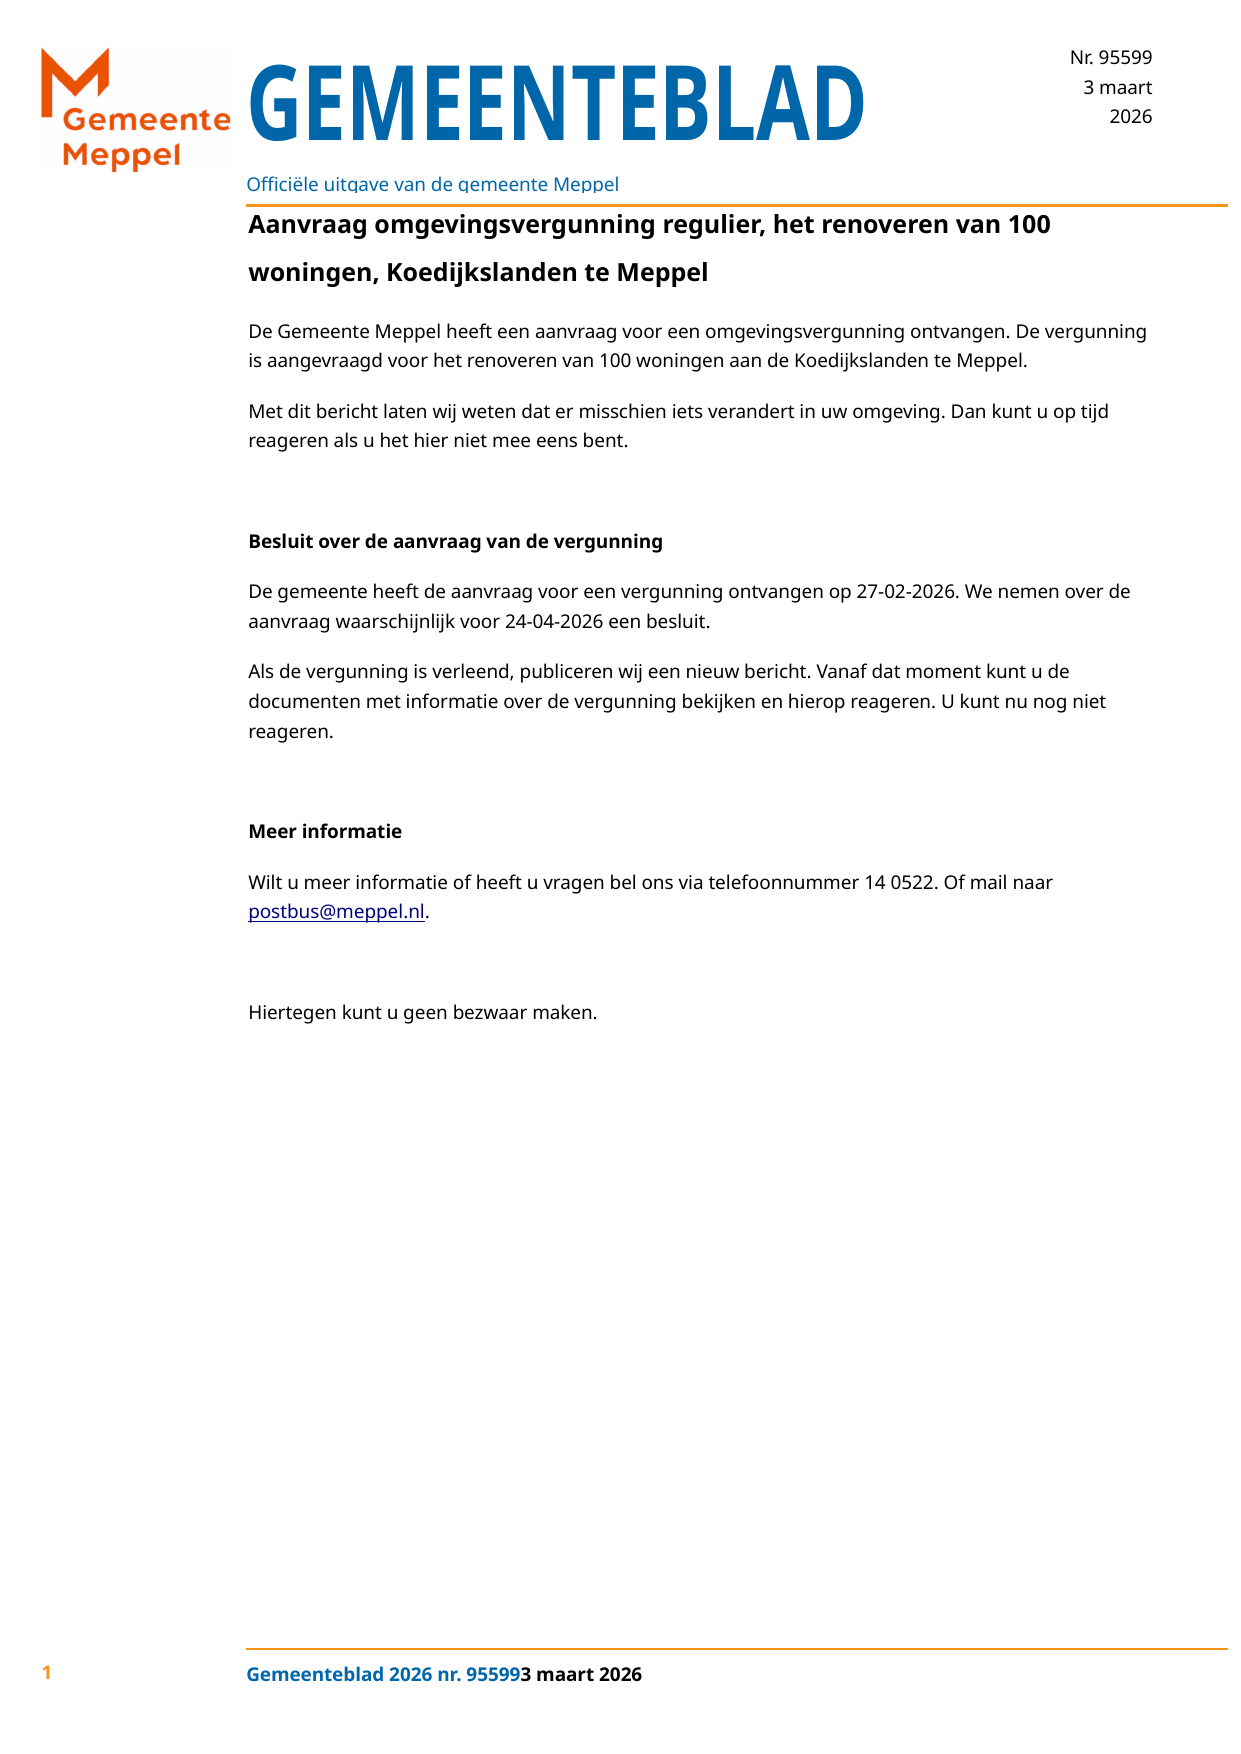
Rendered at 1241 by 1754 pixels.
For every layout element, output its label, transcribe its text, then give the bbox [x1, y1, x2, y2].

picture [41, 47, 231, 172]
text Met dit bericht laten wij weten dat er misschien iets verandert in uw omgeving. Dan kunt u op tijd reageren als u het hier niet mee eens bent. [248, 398, 1152, 453]
text Meer informatie [248, 819, 1152, 844]
text Wilt u meer informatie of heeft u vragen bel ons via telefoonnummer 14 0522. Of mail naar postbus@meppel.nl. [248, 869, 1152, 924]
text Besluit over de aanvraag van de vergunning [248, 528, 1152, 554]
text Aanvraag omgevingsvergunning regulier, het renoveren van 100 woningen, Koedijkslanden te Meppel [248, 207, 1152, 288]
text Als de vergunning is verleend, publiceren wij een nieuw bericht. Vanaf dat moment kunt u de documenten met informatie over de vergunning bekijken en hierop reageren. U kunt nu nog niet reageren. [248, 659, 1152, 744]
text De gemeente heeft de aanvraag voor een vergunning ontvangen op 27-02-2026. We nemen over de aanvraag waarschijnlijk voor 24-04-2026 een besluit. [248, 579, 1152, 634]
text De Gemeente Meppel heeft een aanvraag voor een omgevingsvergunning ontvangen. De vergunning is aangevraagd voor het renoveren van 100 woningen aan de Koedijkslanden te Meppel. [248, 318, 1152, 373]
text Hiertegen kunt u geen bezwaar maken. [248, 999, 1152, 1025]
